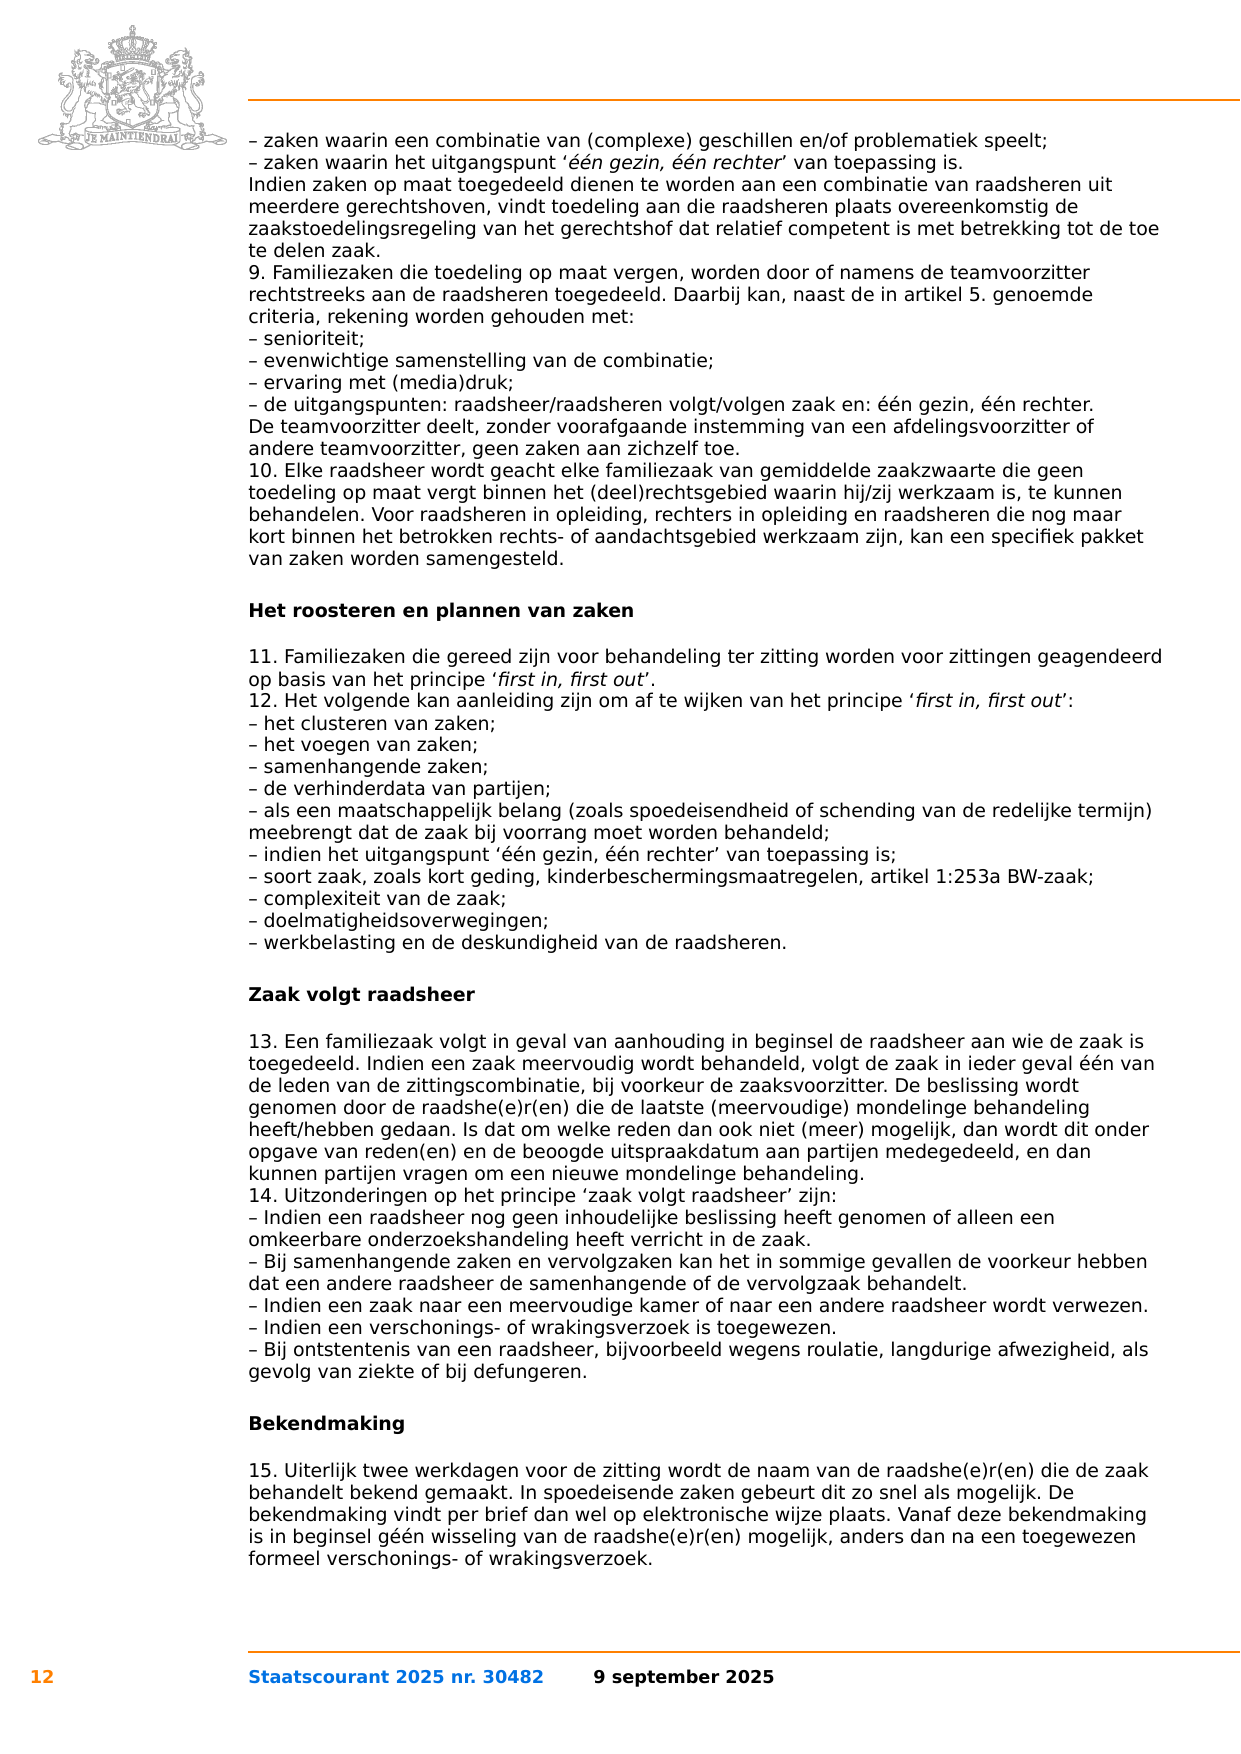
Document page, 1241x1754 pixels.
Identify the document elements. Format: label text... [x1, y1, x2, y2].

text – als een maatschappelijk belang (zoals spoedeisendheid of schending van de redelijke termijn) meebrengt dat de zaak bij voorrang moet worden behandeld; [248, 800, 1163, 844]
text – Bij ontstentenis van een raadsheer, bijvoorbeeld wegens roulatie, langdurige afwezigheid, als gevolg van ziekte of bij defungeren. [248, 1339, 1163, 1383]
text – werkbelasting en de deskundigheid van de raadsheren. [248, 932, 1163, 954]
text – complexiteit van de zaak; [248, 888, 1163, 910]
subtitle Het roosteren en plannen van zaken [248, 599, 1163, 621]
text – indien het uitgangspunt ‘één gezin, één rechter’ van toepassing is; [248, 844, 1163, 866]
text – doelmatigheidsoverwegingen; [248, 910, 1163, 932]
text – Indien een raadsheer nog geen inhoudelijke beslissing heeft genomen of alleen een omkeerbare onderzoekshandeling heeft verricht in de zaak. [248, 1207, 1163, 1251]
text – het voegen van zaken; [248, 734, 1163, 756]
text – soort zaak, zoals kort geding, kinderbeschermingsmaatregelen, artikel 1:253a BW-zaak; [248, 866, 1163, 888]
text – de verhinderdata van partijen; [248, 778, 1163, 800]
picture [38, 25, 227, 150]
text De teamvoorzitter deelt, zonder voorafgaande instemming van een afdelingsvoorzitter of andere teamvoorzitter, geen zaken aan zichzelf toe. [248, 416, 1163, 459]
subtitle Bekendmaking [248, 1413, 1163, 1435]
text – het clusteren van zaken; [248, 712, 1163, 734]
subtitle Zaak volgt raadsheer [248, 984, 1163, 1006]
text – zaken waarin het uitgangspunt ‘één gezin, één rechter’ van toepassing is. [248, 152, 1163, 174]
text – ervaring met (media)druk; [248, 372, 1163, 394]
text 10. Elke raadsheer wordt geacht elke familiezaak van gemiddelde zaakzwaarte die geen toedeling op maat vergt binnen het (deel)rechtsgebied waarin hij/zij werkzaam is, te kunnen behandelen. Voor raadsheren in opleiding, rechters in opleiding en raadsheren die nog maar kort binnen het betrokken rechts- of aandachtsgebied werkzaam zijn, kan een specifiek pakket van zaken worden samengesteld. [248, 459, 1163, 569]
text – evenwichtige samenstelling van de combinatie; [248, 350, 1163, 372]
text 12. Het volgende kan aanleiding zijn om af te wijken van het principe ‘first in, first out’: [248, 690, 1163, 712]
text – de uitgangspunten: raadsheer/raadsheren volgt/volgen zaak en: één gezin, één rechter. [248, 394, 1163, 416]
text – Indien een verschonings- of wrakingsverzoek is toegewezen. [248, 1317, 1163, 1339]
text – Bij samenhangende zaken en vervolgzaken kan het in sommige gevallen de voorkeur hebben dat een andere raadsheer de samenhangende of de vervolgzaak behandelt. [248, 1251, 1163, 1295]
text Indien zaken op maat toegedeeld dienen te worden aan een combinatie van raadsheren uit meerdere gerechtshoven, vindt toedeling aan die raadsheren plaats overeenkomstig de zaakstoedelingsregeling van het gerechtshof dat relatief competent is met betrekking tot de toe te delen zaak. [248, 174, 1163, 262]
text – Indien een zaak naar een meervoudige kamer of naar een andere raadsheer wordt verwezen. [248, 1295, 1163, 1317]
text – senioriteit; [248, 328, 1163, 350]
text – samenhangende zaken; [248, 756, 1163, 778]
text 13. Een familiezaak volgt in geval van aanhouding in beginsel de raadsheer aan wie de zaak is toegedeeld. Indien een zaak meervoudig wordt behandeld, volgt de zaak in ieder geval één van de leden van de zittingscombinatie, bij voorkeur de zaaksvoorzitter. De beslissing wordt genomen door de raadshe(e)r(en) die de laatste (meervoudige) mondelinge behandeling heeft/hebben gedaan. Is dat om welke reden dan ook niet (meer) mogelijk, dan wordt dit onder opgave van reden(en) en de beoogde uitspraakdatum aan partijen medegedeeld, en dan kunnen partijen vragen om een nieuwe mondelinge behandeling. [248, 1031, 1163, 1185]
text – zaken waarin een combinatie van (complexe) geschillen en/of problematiek speelt; [248, 130, 1163, 152]
text 9. Familiezaken die toedeling op maat vergen, worden door of namens de teamvoorzitter rechtstreeks aan de raadsheren toegedeeld. Daarbij kan, naast de in artikel 5. genoemde criteria, rekening worden gehouden met: [248, 262, 1163, 328]
text 11. Familiezaken die gereed zijn voor behandeling ter zitting worden voor zittingen geagendeerd op basis van het principe ‘first in, first out’. [248, 646, 1163, 690]
text 15. Uiterlijk twee werkdagen voor de zitting wordt de naam van de raadshe(e)r(en) die de zaak behandelt bekend gemaakt. In spoedeisende zaken gebeurt dit zo snel als mogelijk. De bekendmaking vindt per brief dan wel op elektronische wijze plaats. Vanaf deze bekendmaking is in beginsel géén wisseling van de raadshe(e)r(en) mogelijk, anders dan na een toegewezen formeel verschonings- of wrakingsverzoek. [248, 1460, 1163, 1570]
text 14. Uitzonderingen op het principe ‘zaak volgt raadsheer’ zijn: [248, 1185, 1163, 1207]
